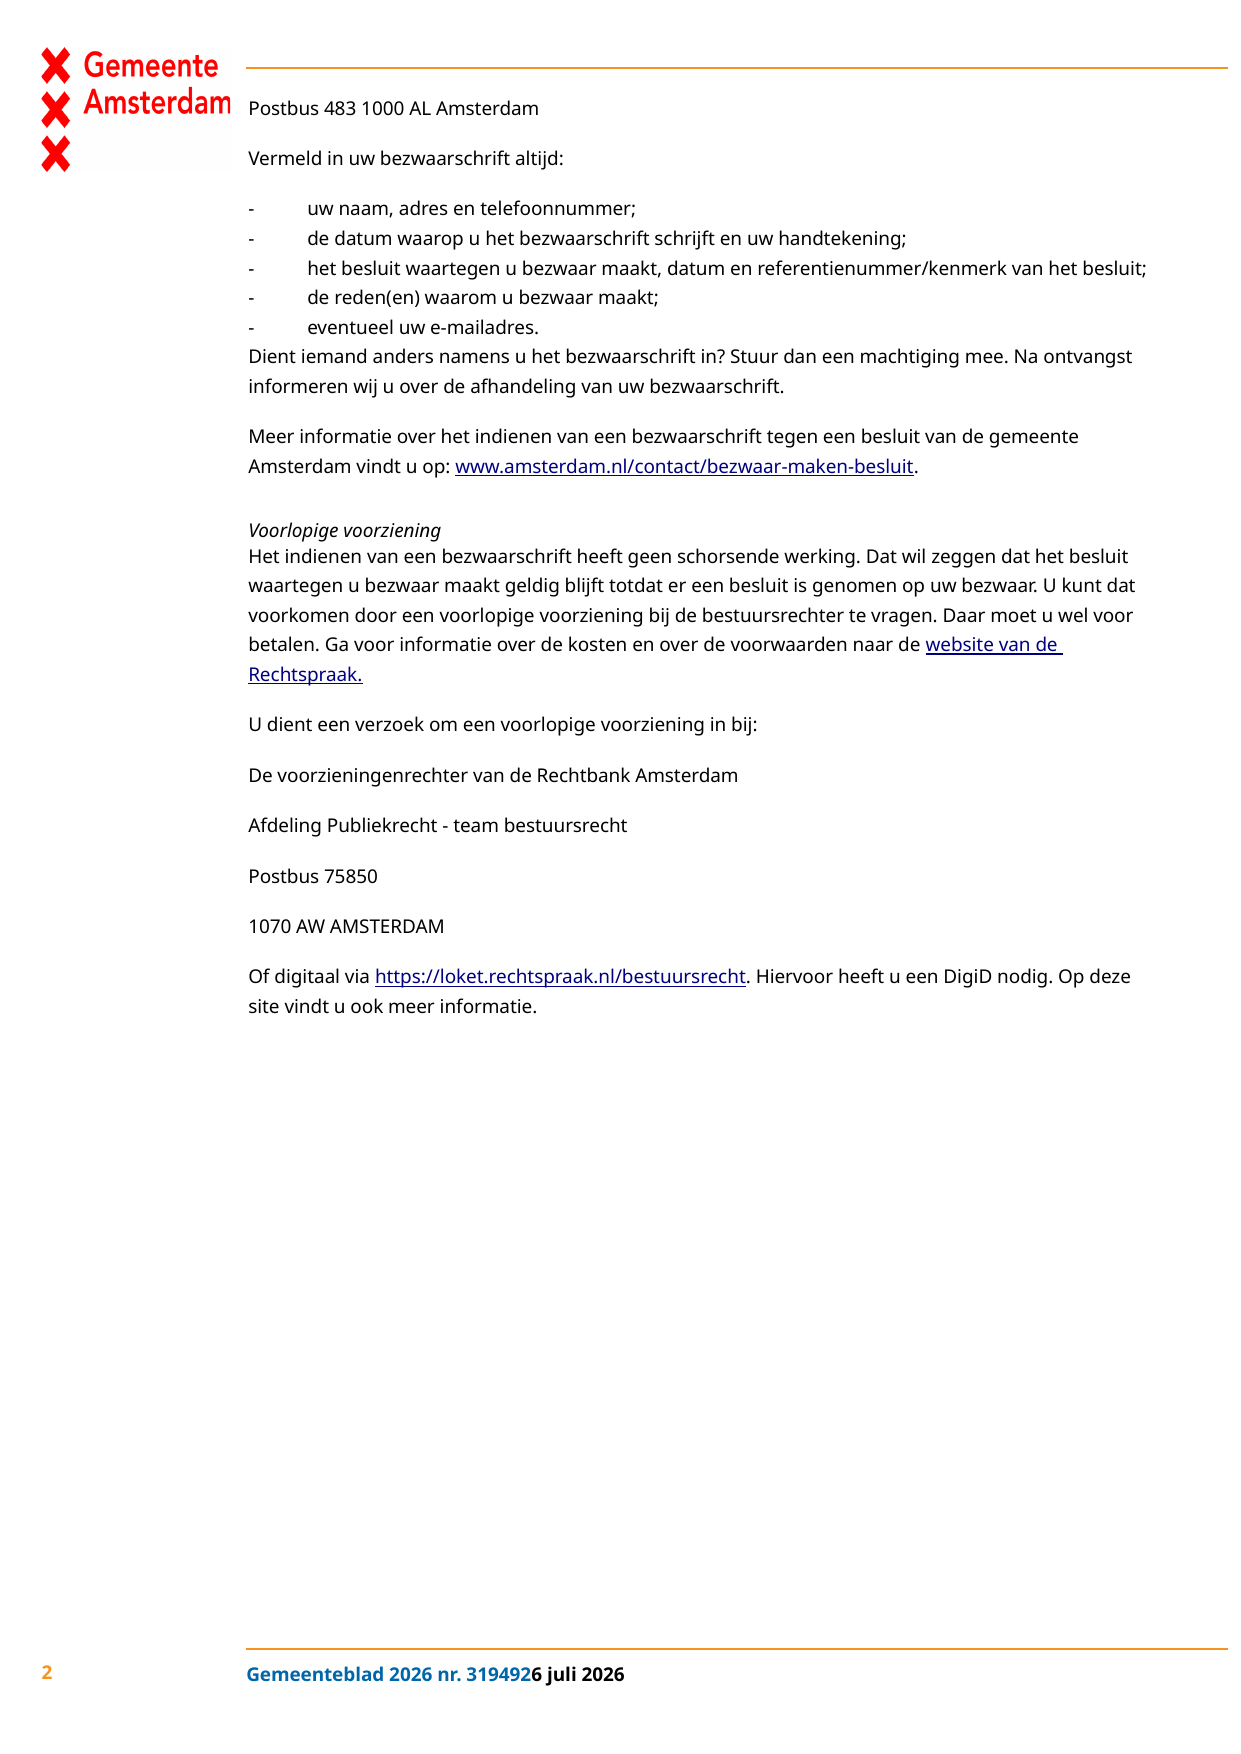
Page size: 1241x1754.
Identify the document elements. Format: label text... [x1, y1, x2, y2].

text Voorlopige voorziening [248, 517, 1152, 543]
picture [41, 47, 231, 172]
text 1070 AW AMSTERDAM [248, 913, 1152, 939]
text Vermeld in uw bezwaarschrift altijd: [248, 145, 1152, 171]
text Meer informatie over het indienen van een bezwaarschrift tegen een besluit van de gemeente Amsterdam vindt u op: www.amsterdam.nl/contact/bezwaar-maken-besluit. [248, 423, 1152, 479]
text Of digitaal via https://loket.rechtspraak.nl/bestuursrecht. Hiervoor heeft u een DigiD nodig. Op deze site vindt u ook meer informatie. [248, 964, 1152, 1019]
text De voorzieningenrechter van de Rechtbank Amsterdam [248, 762, 1152, 788]
text Postbus 483 1000 AL Amsterdam [248, 95, 1152, 121]
list uw naam, adres en telefoonnummer; [248, 196, 1152, 221]
list het besluit waartegen u bezwaar maakt, datum en referentienummer/kenmerk van het besluit; [248, 255, 1152, 281]
text Het indienen van een bezwaarschrift heeft geen schorsende werking. Dat wil zeggen dat het besluit waartegen u bezwaar maakt geldig blijft totdat er een besluit is genomen op uw bezwaar. U kunt dat voorkomen door een voorlopige voorziening bij de bestuursrechter te vragen. Daar moet u wel voor betalen. Ga voor informatie over de kosten en over de voorwaarden naar de website van de Rechtspraak. [248, 543, 1152, 687]
text Afdeling Publiekrecht - team bestuursrecht [248, 812, 1152, 838]
text U dient een verzoek om een voorlopige voorziening in bij: [248, 712, 1152, 737]
list de reden(en) waarom u bezwaar maakt; [248, 284, 1152, 310]
list eventueel uw e-mailadres. [248, 314, 1152, 340]
text Dient iemand anders namens u het bezwaarschrift in? Stuur dan een machtiging mee. Na ontvangst informeren wij u over de afhandeling van uw bezwaarschrift. [248, 343, 1152, 399]
text Postbus 75850 [248, 863, 1152, 888]
list de datum waarop u het bezwaarschrift schrijft en uw handtekening; [248, 225, 1152, 251]
